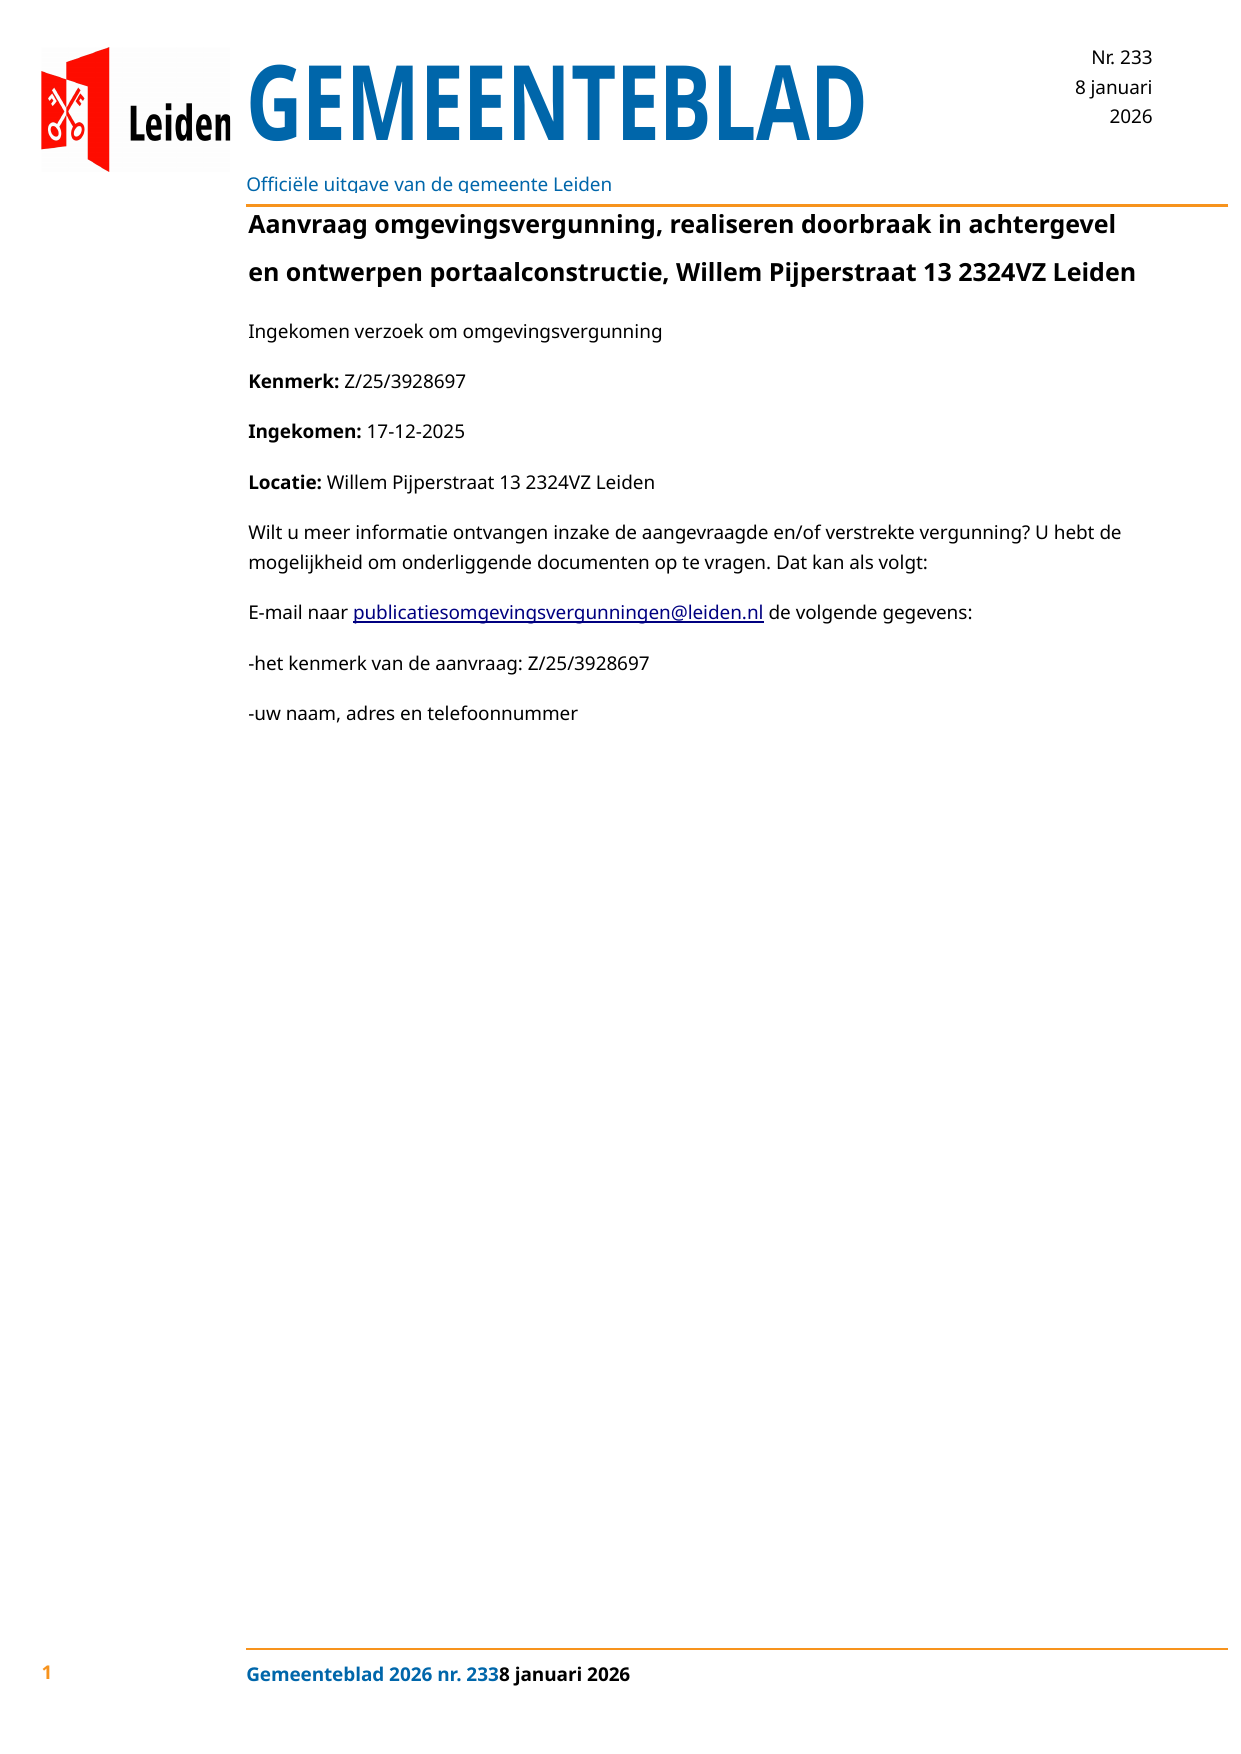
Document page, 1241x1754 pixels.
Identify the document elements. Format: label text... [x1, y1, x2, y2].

text E-mail naar publicatiesomgevingsvergunningen@leiden.nl de volgende gegevens: [248, 599, 1152, 625]
text Wilt u meer informatie ontvangen inzake de aangevraagde en/of verstrekte vergunning? U hebt de mogelijkheid om onderliggende documenten op te vragen. Dat kan als volgt: [248, 519, 1152, 575]
text Locatie: Willem Pijperstraat 13 2324VZ Leiden [248, 469, 1152, 495]
text -uw naam, adres en telefoonnummer [248, 700, 1152, 726]
text Ingekomen verzoek om omgevingsvergunning [248, 318, 1152, 344]
text Kenmerk: Z/25/3928697 [248, 368, 1152, 394]
text Ingekomen: 17-12-2025 [248, 419, 1152, 444]
picture [41, 47, 231, 172]
text Aanvraag omgevingsvergunning, realiseren doorbraak in achtergevel en ontwerpen portaalconstructie, Willem Pijperstraat 13 2324VZ Leiden [248, 207, 1152, 288]
text -het kenmerk van de aanvraag: Z/25/3928697 [248, 650, 1152, 676]
